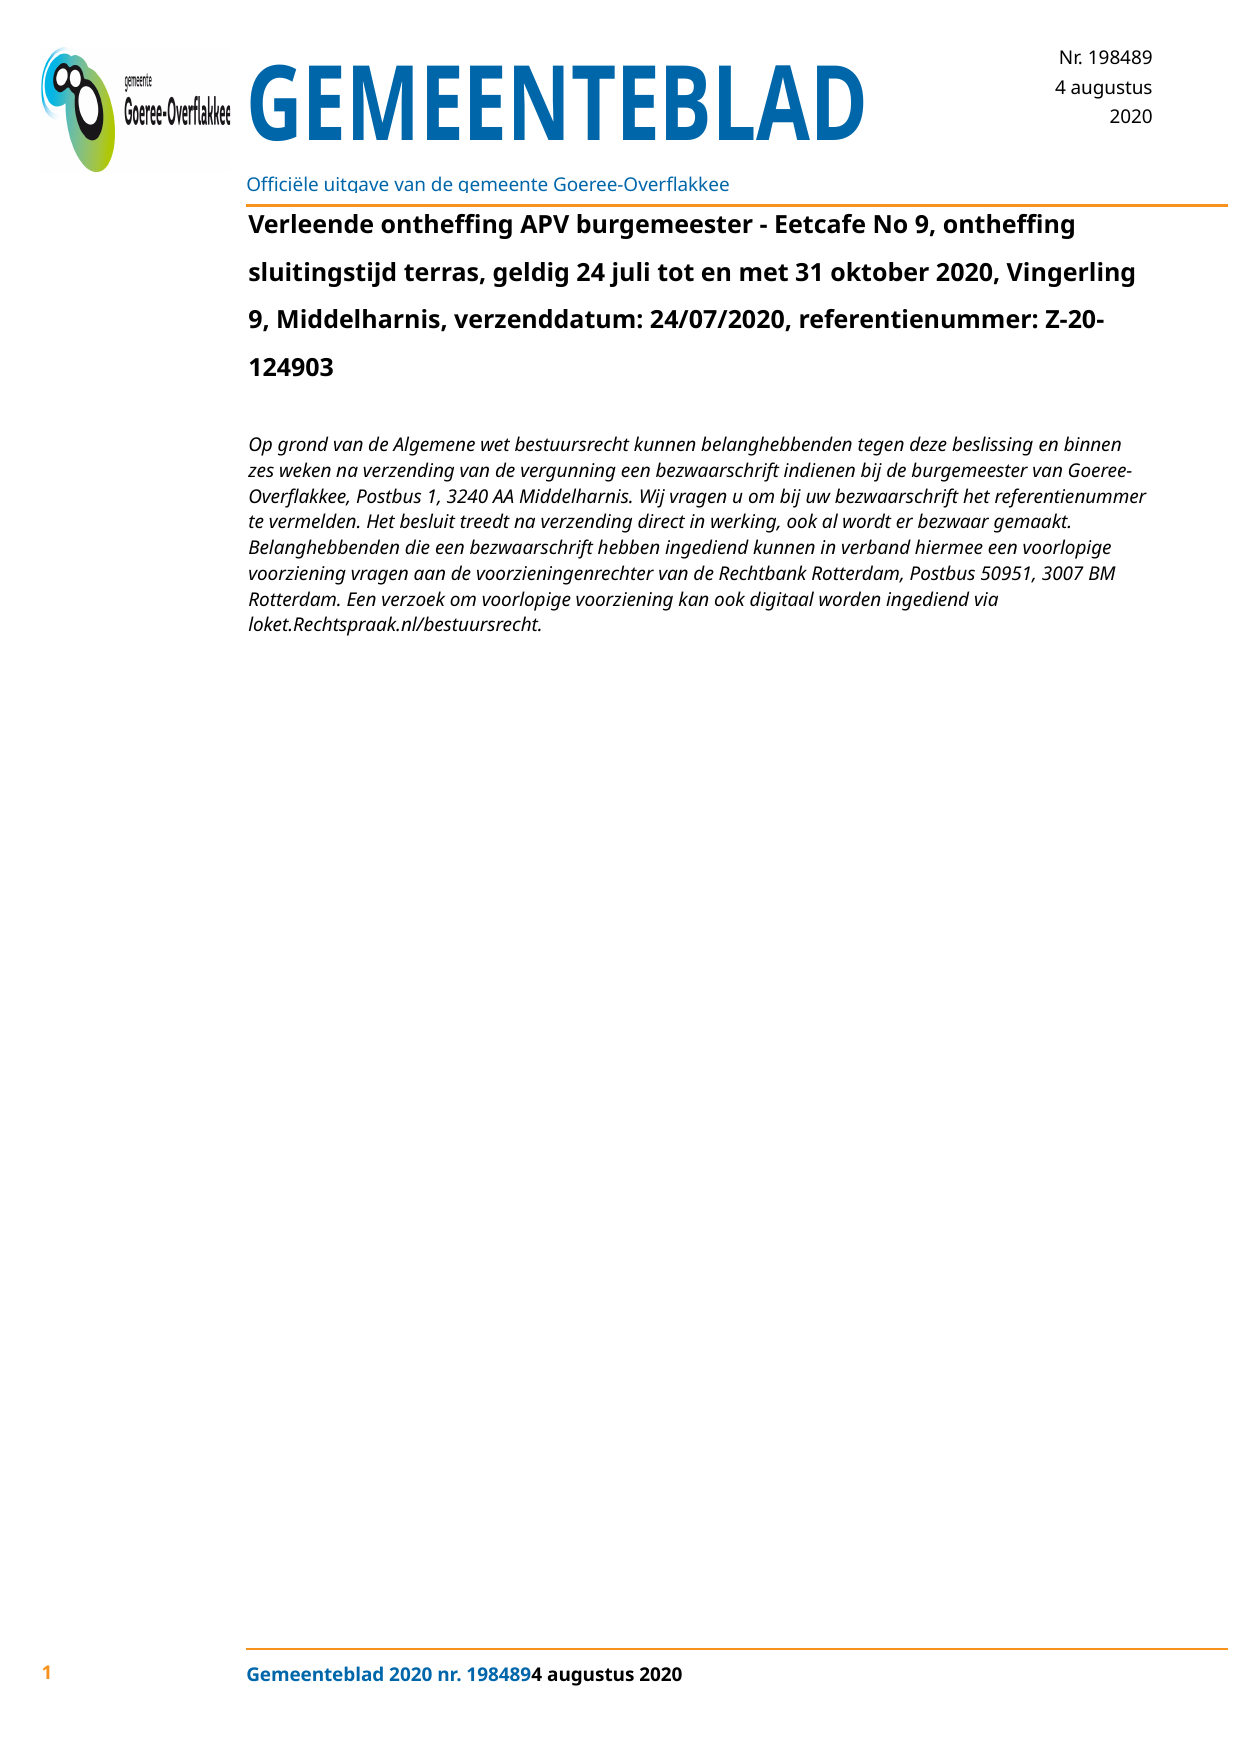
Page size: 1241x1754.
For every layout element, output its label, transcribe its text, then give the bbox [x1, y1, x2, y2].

picture [41, 47, 231, 172]
text Verleende ontheffing APV burgemeester - Eetcafe No 9, ontheffing sluitingstijd terras, geldig 24 juli tot en met 31 oktober 2020, Vingerling 9, Middelharnis, verzenddatum: 24/07/2020, referentienummer: Z-20-124903 [248, 207, 1152, 384]
text Op grond van de Algemene wet bestuursrecht kunnen belanghebbenden tegen deze beslissing en binnen zes weken na verzending van de vergunning een bezwaarschrift indienen bij de burgemeester van Goeree-Overflakkee, Postbus 1, 3240 AA Middelharnis. Wij vragen u om bij uw bezwaarschrift het referentienummer te vermelden. Het besluit treedt na verzending direct in werking, ook al wordt er bezwaar gemaakt. Belanghebbenden die een bezwaarschrift hebben ingediend kunnen in verband hiermee een voorlopige voorziening vragen aan de voorzieningenrechter van de Rechtbank Rotterdam, Postbus 50951, 3007 BM Rotterdam. Een verzoek om voorlopige voorziening kan ook digitaal worden ingediend via loket.Rechtspraak.nl/bestuursrecht. [248, 431, 1152, 637]
